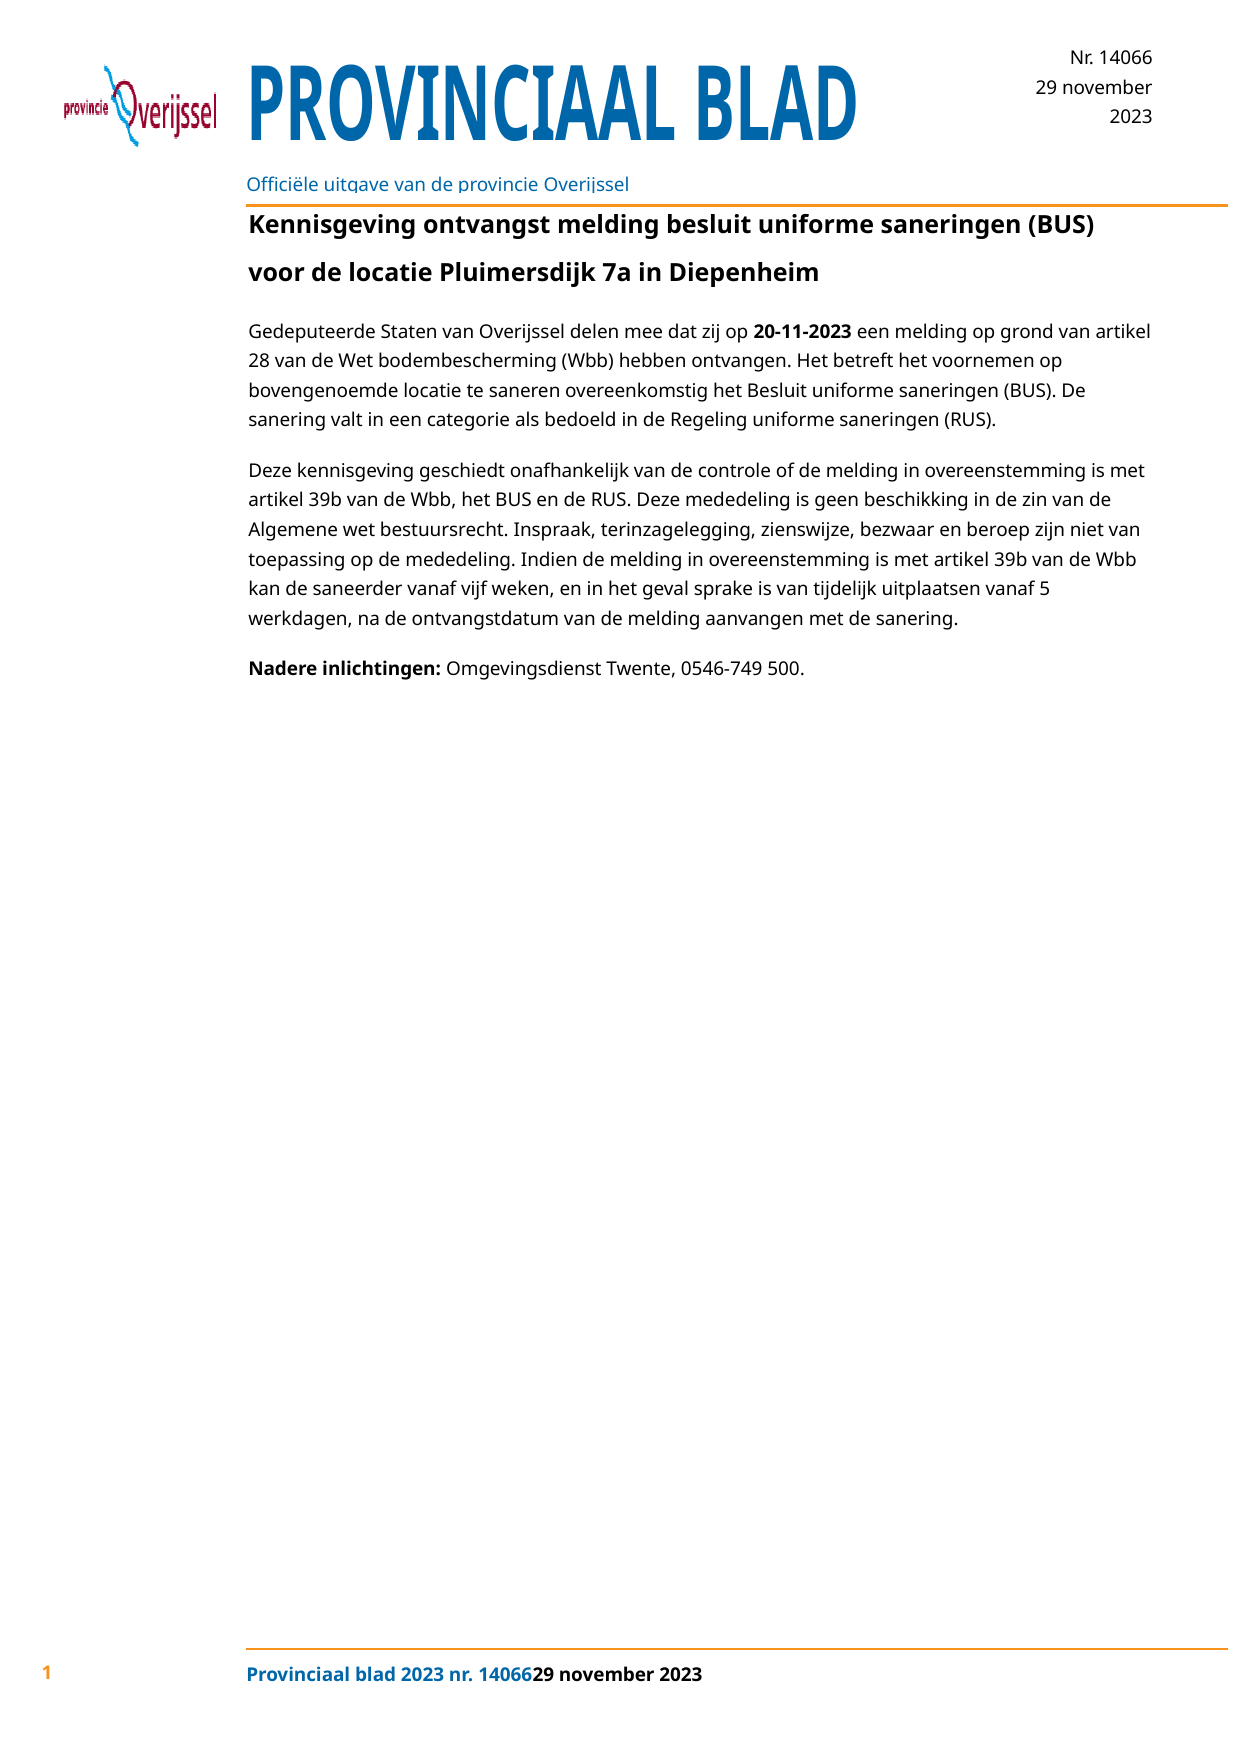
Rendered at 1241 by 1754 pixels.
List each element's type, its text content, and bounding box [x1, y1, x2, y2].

text Kennisgeving ontvangst melding besluit uniforme saneringen (BUS) voor de locatie Pluimersdijk 7a in Diepenheim [248, 207, 1152, 288]
picture [41, 47, 231, 172]
text Deze kennisgeving geschiedt onafhankelijk van de controle of de melding in overeenstemming is met artikel 39b van de Wbb, het BUS en de RUS. Deze mededeling is geen beschikking in de zin van de Algemene wet bestuursrecht. Inspraak, terinzagelegging, zienswijze, bezwaar en beroep zijn niet van toepassing op de mededeling. Indien de melding in overeenstemming is met artikel 39b van de Wbb kan de saneerder vanaf vijf weken, en in het geval sprake is van tijdelijk uitplaatsen vanaf 5 werkdagen, na de ontvangstdatum van de melding aanvangen met de sanering. [248, 457, 1152, 631]
text Gedeputeerde Staten van Overijssel delen mee dat zij op 20-11-2023 een melding op grond van artikel 28 van de Wet bodembescherming (Wbb) hebben ontvangen. Het betreft het voornemen op bovengenoemde locatie te saneren overeenkomstig het Besluit uniforme saneringen (BUS). De sanering valt in een categorie als bedoeld in de Regeling uniforme saneringen (RUS). [248, 318, 1152, 432]
text Nadere inlichtingen: Omgevingsdienst Twente, 0546-749 500. [248, 655, 1152, 681]
